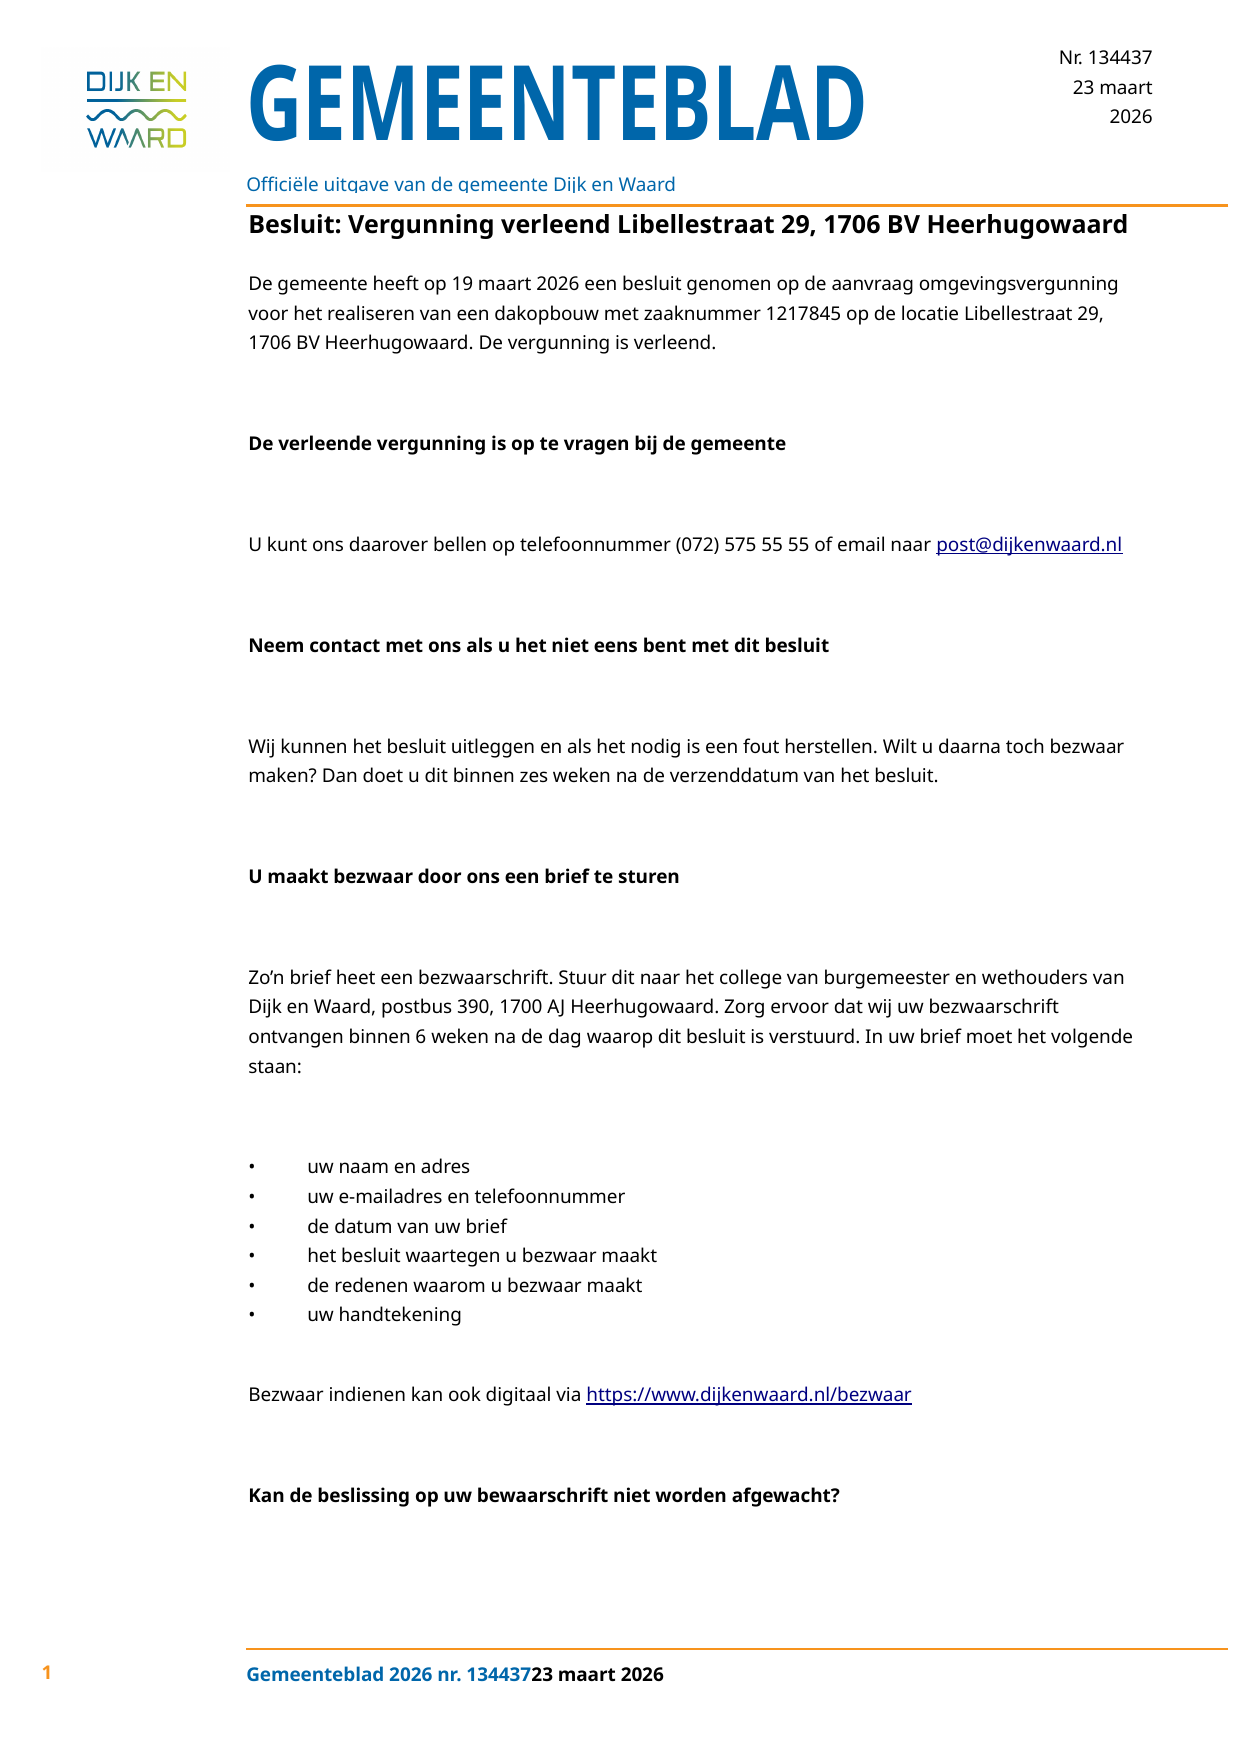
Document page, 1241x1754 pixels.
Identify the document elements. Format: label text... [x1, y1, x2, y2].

text Kan de beslissing op uw bewaarschrift niet worden afgewacht? [248, 1482, 1152, 1508]
list de datum van uw brief [248, 1213, 1152, 1238]
text U maakt bezwaar door ons een brief te sturen [248, 863, 1152, 889]
text Besluit: Vergunning verleend Libellestraat 29, 1706 BV Heerhugowaard [248, 207, 1152, 241]
text De gemeente heeft op 19 maart 2026 een besluit genomen op de aanvraag omgevingsvergunning voor het realiseren van een dakopbouw met zaaknummer 1217845 op de locatie Libellestraat 29, 1706 BV Heerhugowaard. De vergunning is verleend. [248, 270, 1152, 355]
text U kunt ons daarover bellen op telefoonnummer (072) 575 55 55 of email naar post@dijkenwaard.nl [248, 531, 1152, 557]
list uw naam en adres [248, 1154, 1152, 1179]
text Bezwaar indienen kan ook digitaal via https://www.dijkenwaard.nl/bezwaar [248, 1382, 1152, 1407]
list het besluit waartegen u bezwaar maakt [248, 1242, 1152, 1268]
text Neem contact met ons als u het niet eens bent met dit besluit [248, 632, 1152, 658]
picture [41, 47, 231, 172]
text De verleende vergunning is op te vragen bij de gemeente [248, 430, 1152, 456]
list uw e-mailadres en telefoonnummer [248, 1183, 1152, 1209]
text Wij kunnen het besluit uitleggen en als het nodig is een fout herstellen. Wilt u daarna toch bezwaar maken? Dan doet u dit binnen zes weken na de verzenddatum van het besluit. [248, 733, 1152, 788]
list uw handtekening [248, 1302, 1152, 1327]
text Zo’n brief heet een bezwaarschrift. Stuur dit naar het college van burgemeester en wethouders van Dijk en Waard, postbus 390, 1700 AJ Heerhugowaard. Zorg ervoor dat wij uw bezwaarschrift ontvangen binnen 6 weken na de dag waarop dit besluit is verstuurd. In uw brief moet het volgende staan: [248, 964, 1152, 1078]
list de redenen waarom u bezwaar maakt [248, 1272, 1152, 1298]
